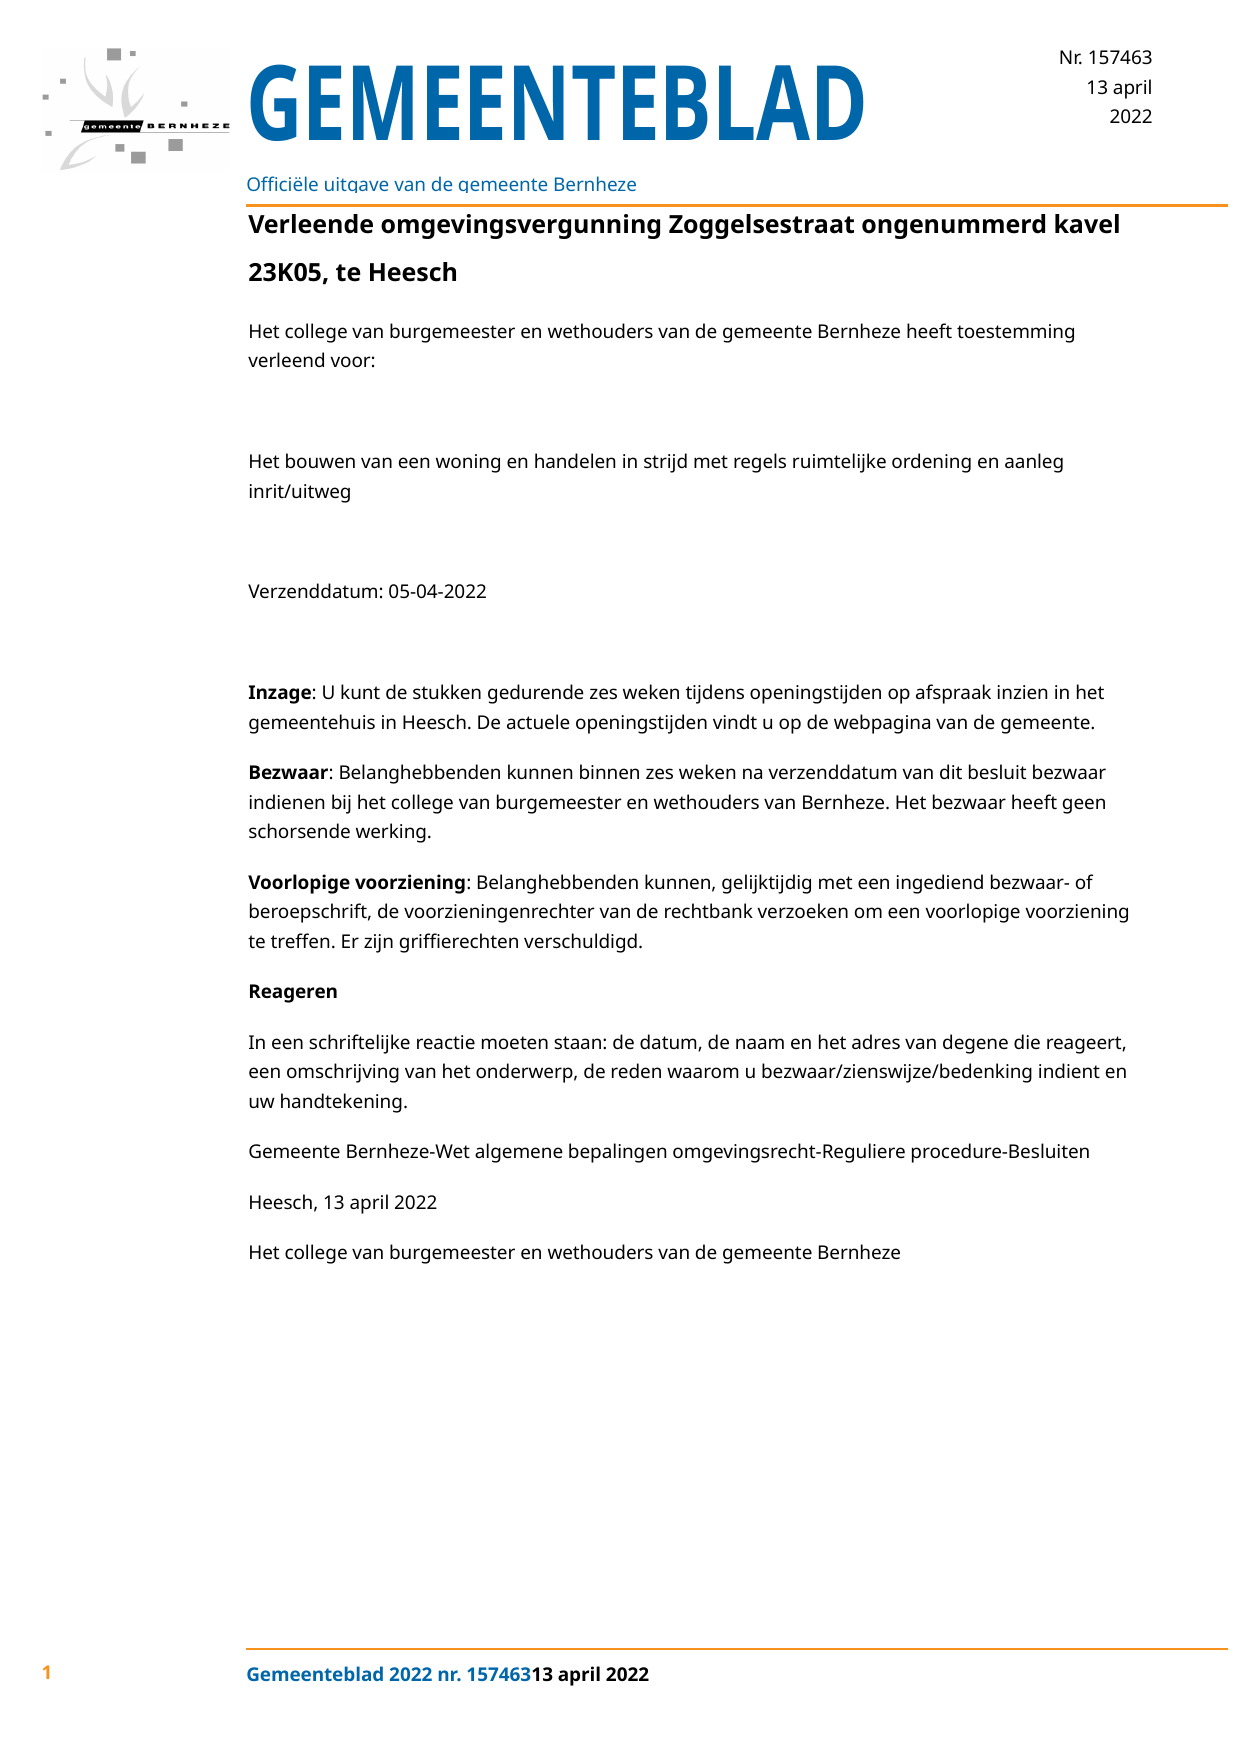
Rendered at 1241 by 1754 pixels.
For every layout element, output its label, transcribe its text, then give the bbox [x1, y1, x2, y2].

text Het bouwen van een woning en handelen in strijd met regels ruimtelijke ordening en aanleg inrit/uitweg [248, 448, 1152, 504]
text In een schriftelijke reactie moeten staan: de datum, de naam en het adres van degene die reageert, een omschrijving van het onderwerp, de reden waarom u bezwaar/zienswijze/bedenking indient en uw handtekening. [248, 1029, 1152, 1114]
text Verzenddatum: 05-04-2022 [248, 579, 1152, 604]
text Voorlopige voorziening: Belanghebbenden kunnen, gelijktijdig met een ingediend bezwaar- of beroepschrift, de voorzieningenrechter van de rechtbank verzoeken om een voorlopige voorziening te treffen. Er zijn griffierechten verschuldigd. [248, 869, 1152, 954]
text Gemeente Bernheze-Wet algemene bepalingen omgevingsrecht-Reguliere procedure-Besluiten [248, 1139, 1152, 1164]
text Heesch, 13 april 2022 [248, 1189, 1152, 1215]
text Bezwaar: Belanghebbenden kunnen binnen zes weken na verzenddatum van dit besluit bezwaar indienen bij het college van burgemeester en wethouders van Bernheze. Het bezwaar heeft geen schorsende werking. [248, 759, 1152, 844]
text Verleende omgevingsvergunning Zoggelsestraat ongenummerd kavel 23K05, te Heesch [248, 207, 1152, 288]
picture [41, 47, 231, 172]
text Het college van burgemeester en wethouders van de gemeente Bernheze heeft toestemming verleend voor: [248, 318, 1152, 373]
text Reageren [248, 979, 1152, 1004]
text Het college van burgemeester en wethouders van de gemeente Bernheze [248, 1239, 1152, 1265]
text Inzage: U kunt de stukken gedurende zes weken tijdens openingstijden op afspraak inzien in het gemeentehuis in Heesch. De actuele openingstijden vindt u op de webpagina van de gemeente. [248, 679, 1152, 735]
